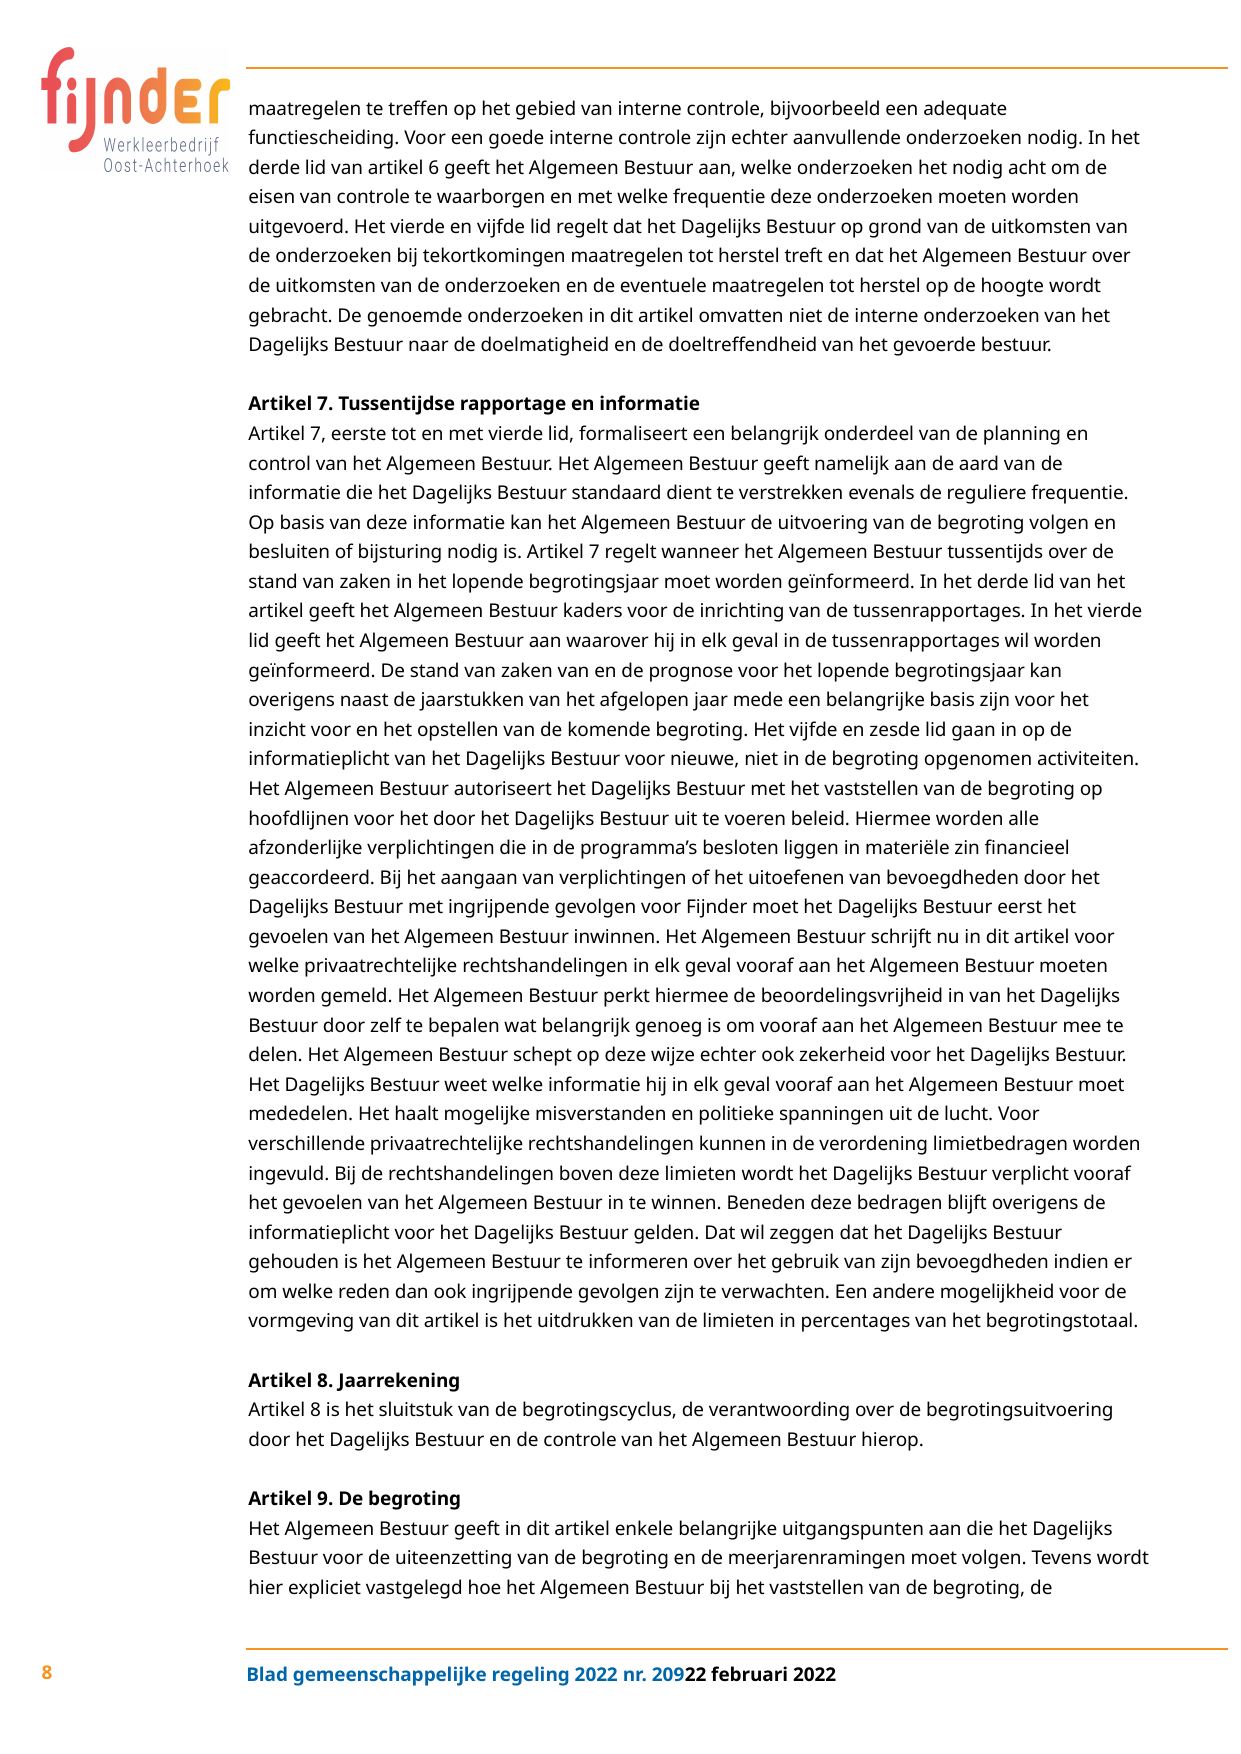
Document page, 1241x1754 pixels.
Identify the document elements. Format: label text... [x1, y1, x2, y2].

text Artikel 9. De begroting [248, 1485, 1152, 1511]
text Artikel 8 is het sluitstuk van de begrotingscyclus, de verantwoording over de begrotingsuitvoering door het Dagelijks Bestuur en de controle van het Algemeen Bestuur hierop. [248, 1396, 1152, 1452]
text Artikel 7, eerste tot en met vierde lid, formaliseert een belangrijk onderdeel van de planning en control van het Algemeen Bestuur. Het Algemeen Bestuur geeft namelijk aan de aard van de informatie die het Dagelijks Bestuur standaard dient te verstrekken evenals de reguliere frequentie. Op basis van deze informatie kan het Algemeen Bestuur de uitvoering van de begroting volgen en besluiten of bijsturing nodig is. Artikel 7 regelt wanneer het Algemeen Bestuur tussentijds over de stand van zaken in het lopende begrotingsjaar moet worden geïnformeerd. In het derde lid van het artikel geeft het Algemeen Bestuur kaders voor de inrichting van de tussenrapportages. In het vierde lid geeft het Algemeen Bestuur aan waarover hij in elk geval in de tussenrapportages wil worden geïnformeerd. De stand van zaken van en de prognose voor het lopende begrotingsjaar kan overigens naast de jaarstukken van het afgelopen jaar mede een belangrijke basis zijn voor het inzicht voor en het opstellen van de komende begroting. Het vijfde en zesde lid gaan in op de informatieplicht van het Dagelijks Bestuur voor nieuwe, niet in de begroting opgenomen activiteiten. [248, 420, 1152, 771]
picture [41, 47, 231, 172]
text Artikel 7. Tussentijdse rapportage en informatie [248, 391, 1152, 416]
text maatregelen te treffen op het gebied van interne controle, bijvoorbeeld een adequate functiescheiding. Voor een goede interne controle zijn echter aanvullende onderzoeken nodig. In het derde lid van artikel 6 geeft het Algemeen Bestuur aan, welke onderzoeken het nodig acht om de eisen van controle te waarborgen en met welke frequentie deze onderzoeken moeten worden uitgevoerd. Het vierde en vijfde lid regelt dat het Dagelijks Bestuur op grond van de uitkomsten van de onderzoeken bij tekortkomingen maatregelen tot herstel treft en dat het Algemeen Bestuur over de uitkomsten van de onderzoeken en de eventuele maatregelen tot herstel op de hoogte wordt gebracht. De genoemde onderzoeken in dit artikel omvatten niet de interne onderzoeken van het Dagelijks Bestuur naar de doelmatigheid en de doeltreffendheid van het gevoerde bestuur. [248, 95, 1152, 357]
text Het Algemeen Bestuur geeft in dit artikel enkele belangrijke uitgangspunten aan die het Dagelijks Bestuur voor de uiteenzetting van de begroting en de meerjarenramingen moet volgen. Tevens wordt hier expliciet vastgelegd hoe het Algemeen Bestuur bij het vaststellen van de begroting, de [248, 1515, 1152, 1600]
text Artikel 8. Jaarrekening [248, 1367, 1152, 1393]
text Het Algemeen Bestuur autoriseert het Dagelijks Bestuur met het vaststellen van de begroting op hoofdlijnen voor het door het Dagelijks Bestuur uit te voeren beleid. Hiermee worden alle afzonderlijke verplichtingen die in de programma’s besloten liggen in materiële zin financieel geaccordeerd. Bij het aangaan van verplichtingen of het uitoefenen van bevoegdheden door het Dagelijks Bestuur met ingrijpende gevolgen voor Fijnder moet het Dagelijks Bestuur eerst het gevoelen van het Algemeen Bestuur inwinnen. Het Algemeen Bestuur schrijft nu in dit artikel voor welke privaatrechtelijke rechtshandelingen in elk geval vooraf aan het Algemeen Bestuur moeten worden gemeld. Het Algemeen Bestuur perkt hiermee de beoordelingsvrijheid in van het Dagelijks Bestuur door zelf te bepalen wat belangrijk genoeg is om vooraf aan het Algemeen Bestuur mee te delen. Het Algemeen Bestuur schept op deze wijze echter ook zekerheid voor het Dagelijks Bestuur. Het Dagelijks Bestuur weet welke informatie hij in elk geval vooraf aan het Algemeen Bestuur moet mededelen. Het haalt mogelijke misverstanden en politieke spanningen uit de lucht. Voor verschillende privaatrechtelijke rechtshandelingen kunnen in de verordening limietbedragen worden ingevuld. Bij de rechtshandelingen boven deze limieten wordt het Dagelijks Bestuur verplicht vooraf het gevoelen van het Algemeen Bestuur in te winnen. Beneden deze bedragen blijft overigens de informatieplicht voor het Dagelijks Bestuur gelden. Dat wil zeggen dat het Dagelijks Bestuur gehouden is het Algemeen Bestuur te informeren over het gebruik van zijn bevoegdheden indien er om welke reden dan ook ingrijpende gevolgen zijn te verwachten. Een andere mogelijkheid voor de vormgeving van dit artikel is het uitdrukken van de limieten in percentages van het begrotingstotaal. [248, 775, 1152, 1333]
